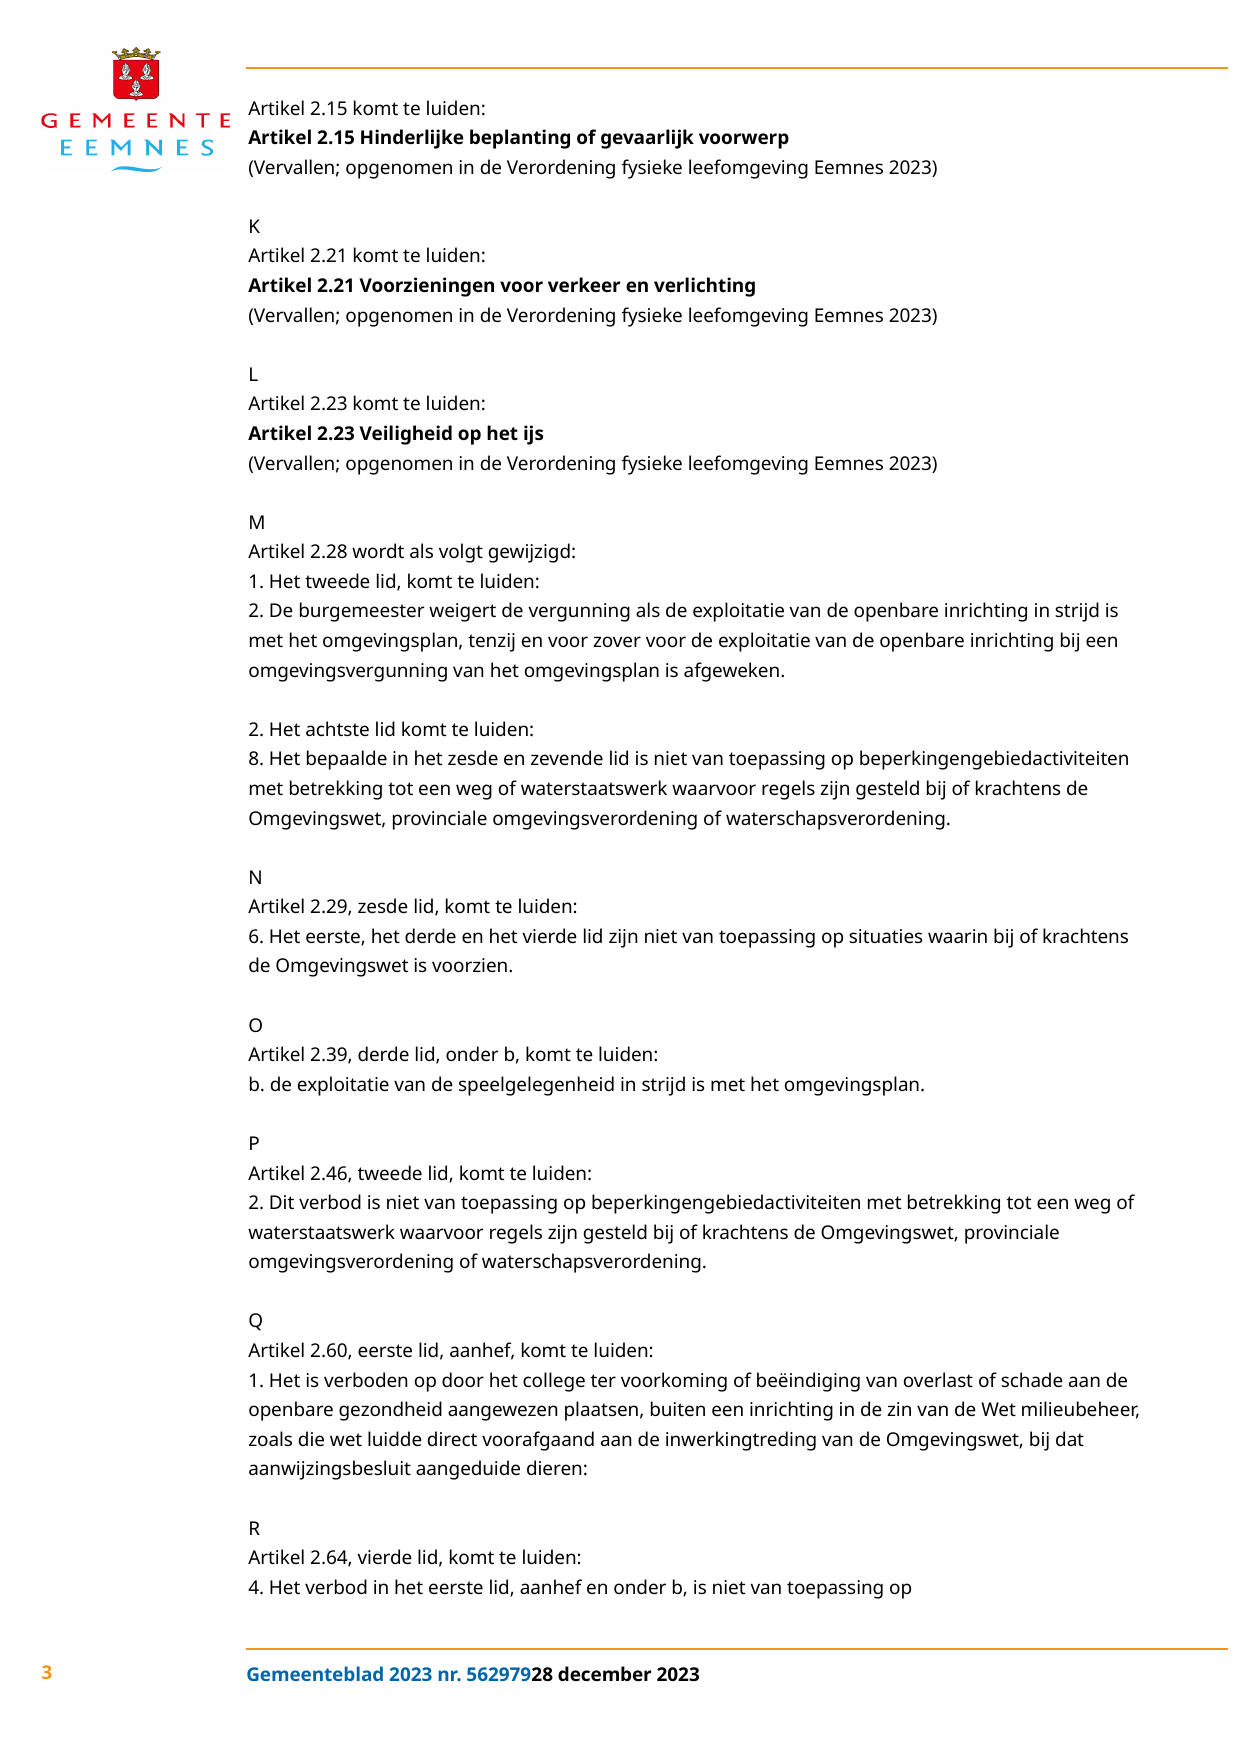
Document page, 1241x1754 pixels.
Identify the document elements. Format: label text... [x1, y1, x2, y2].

text O [248, 1012, 1152, 1038]
text K [248, 213, 1152, 239]
text Artikel 2.23 Veiligheid op het ijs [248, 420, 1152, 446]
text 2. Dit verbod is niet van toepassing op beperkingengebiedactiviteiten met betrekking tot een weg of waterstaatswerk waarvoor regels zijn gesteld bij of krachtens de Omgevingswet, provinciale omgevingsverordening of waterschapsverordening. [248, 1189, 1152, 1274]
text N [248, 864, 1152, 890]
text (Vervallen; opgenomen in de Verordening fysieke leefomgeving Eemnes 2023) [248, 154, 1152, 180]
text Artikel 2.21 komt te luiden: [248, 243, 1152, 268]
text L [248, 361, 1152, 387]
text 1. Het is verboden op door het college ter voorkoming of beëindiging van overlast of schade aan de openbare gezondheid aangewezen plaatsen, buiten een inrichting in de zin van de Wet milieubeheer, zoals die wet luidde direct voorafgaand aan de inwerkingtreding van de Omgevingswet, bij dat aanwijzingsbesluit aangeduide dieren: [248, 1367, 1152, 1481]
text P [248, 1130, 1152, 1156]
picture [41, 47, 231, 172]
text M [248, 509, 1152, 535]
text Artikel 2.15 Hinderlijke beplanting of gevaarlijk voorwerp [248, 124, 1152, 150]
text Artikel 2.21 Voorzieningen voor verkeer en verlichting [248, 272, 1152, 298]
text 6. Het eerste, het derde en het vierde lid zijn niet van toepassing op situaties waarin bij of krachtens de Omgevingswet is voorzien. [248, 923, 1152, 978]
text Artikel 2.46, tweede lid, komt te luiden: [248, 1160, 1152, 1186]
text (Vervallen; opgenomen in de Verordening fysieke leefomgeving Eemnes 2023) [248, 302, 1152, 328]
text (Vervallen; opgenomen in de Verordening fysieke leefomgeving Eemnes 2023) [248, 450, 1152, 476]
text Q [248, 1308, 1152, 1333]
text Artikel 2.15 komt te luiden: [248, 95, 1152, 121]
text 1. Het tweede lid, komt te luiden: [248, 568, 1152, 594]
text b. de exploitatie van de speelgelegenheid in strijd is met het omgevingsplan. [248, 1071, 1152, 1097]
text 2. Het achtste lid komt te luiden: [248, 716, 1152, 742]
text Artikel 2.23 komt te luiden: [248, 391, 1152, 416]
text Artikel 2.60, eerste lid, aanhef, komt te luiden: [248, 1337, 1152, 1363]
text 8. Het bepaalde in het zesde en zevende lid is niet van toepassing op beperkingengebiedactiviteiten met betrekking tot een weg of waterstaatswerk waarvoor regels zijn gesteld bij of krachtens de Omgevingswet, provinciale omgevingsverordening of waterschapsverordening. [248, 746, 1152, 831]
text R [248, 1515, 1152, 1541]
text Artikel 2.39, derde lid, onder b, komt te luiden: [248, 1041, 1152, 1067]
text Artikel 2.28 wordt als volgt gewijzigd: [248, 538, 1152, 564]
text Artikel 2.29, zesde lid, komt te luiden: [248, 893, 1152, 919]
text Artikel 2.64, vierde lid, komt te luiden: [248, 1544, 1152, 1570]
text 4. Het verbod in het eerste lid, aanhef en onder b, is niet van toepassing op [248, 1574, 1152, 1600]
text 2. De burgemeester weigert de vergunning als de exploitatie van de openbare inrichting in strijd is met het omgevingsplan, tenzij en voor zover voor de exploitatie van de openbare inrichting bij een omgevingsvergunning van het omgevingsplan is afgeweken. [248, 598, 1152, 683]
